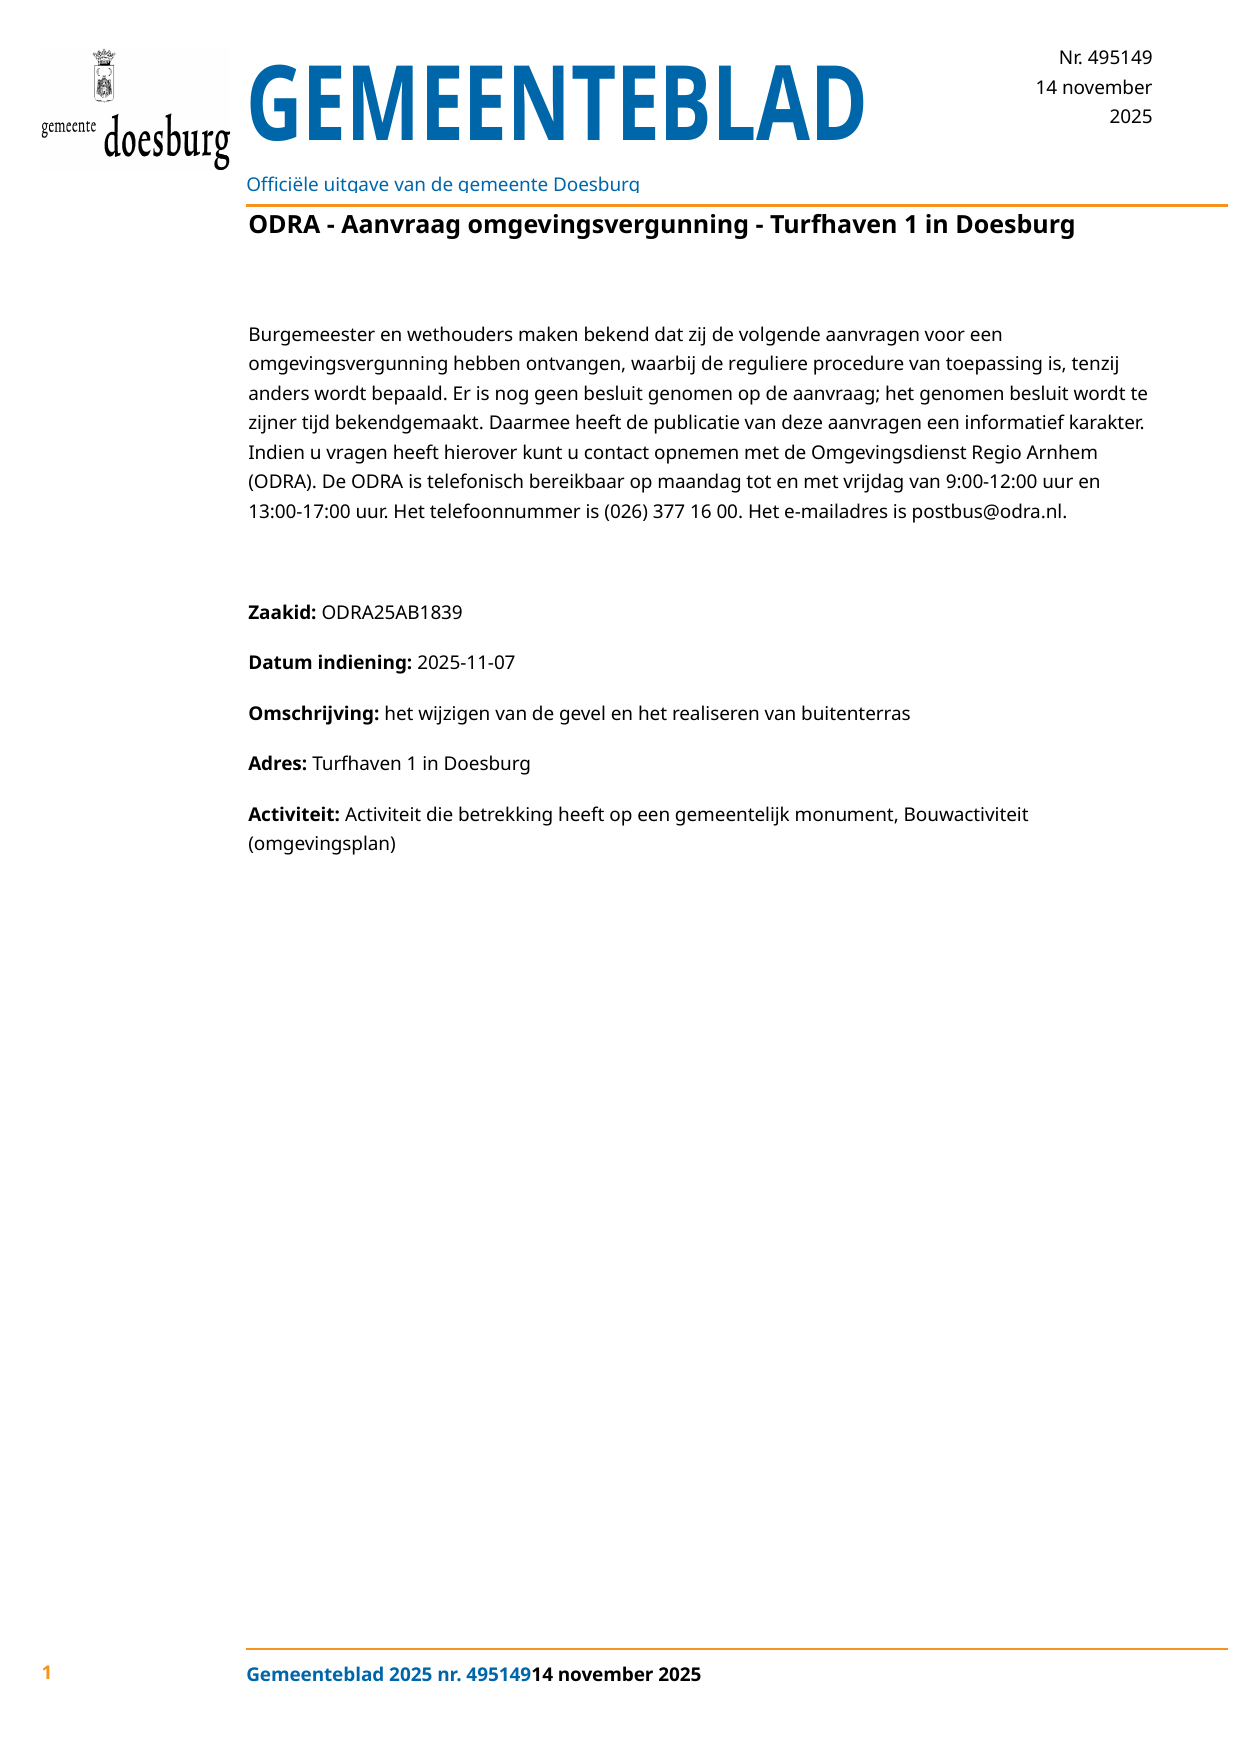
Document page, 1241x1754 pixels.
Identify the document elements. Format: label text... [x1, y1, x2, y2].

text Activiteit: Activiteit die betrekking heeft op een gemeentelijk monument, Bouwactiviteit (omgevingsplan) [248, 801, 1152, 856]
text ODRA - Aanvraag omgevingsvergunning - Turfhaven 1 in Doesburg [248, 207, 1152, 241]
text Omschrijving: het wijzigen van de gevel en het realiseren van buitenterras [248, 700, 1152, 726]
text Datum indiening: 2025-11-07 [248, 649, 1152, 675]
text Burgemeester en wethouders maken bekend dat zij de volgende aanvragen voor een omgevingsvergunning hebben ontvangen, waarbij de reguliere procedure van toepassing is, tenzij anders wordt bepaald. Er is nog geen besluit genomen op de aanvraag; het genomen besluit wordt te zijner tijd bekendgemaakt. Daarmee heeft de publicatie van deze aanvragen een informatief karakter. Indien u vragen heeft hierover kunt u contact opnemen met de Omgevingsdienst Regio Arnhem (ODRA). De ODRA is telefonisch bereikbaar op maandag tot en met vrijdag van 9:00-12:00 uur en 13:00-17:00 uur. Het telefoonnummer is (026) 377 16 00. Het e-mailadres is postbus@odra.nl. [248, 321, 1152, 524]
text Adres: Turfhaven 1 in Doesburg [248, 750, 1152, 776]
text Zaakid: ODRA25AB1839 [248, 599, 1152, 625]
picture [41, 47, 231, 172]
